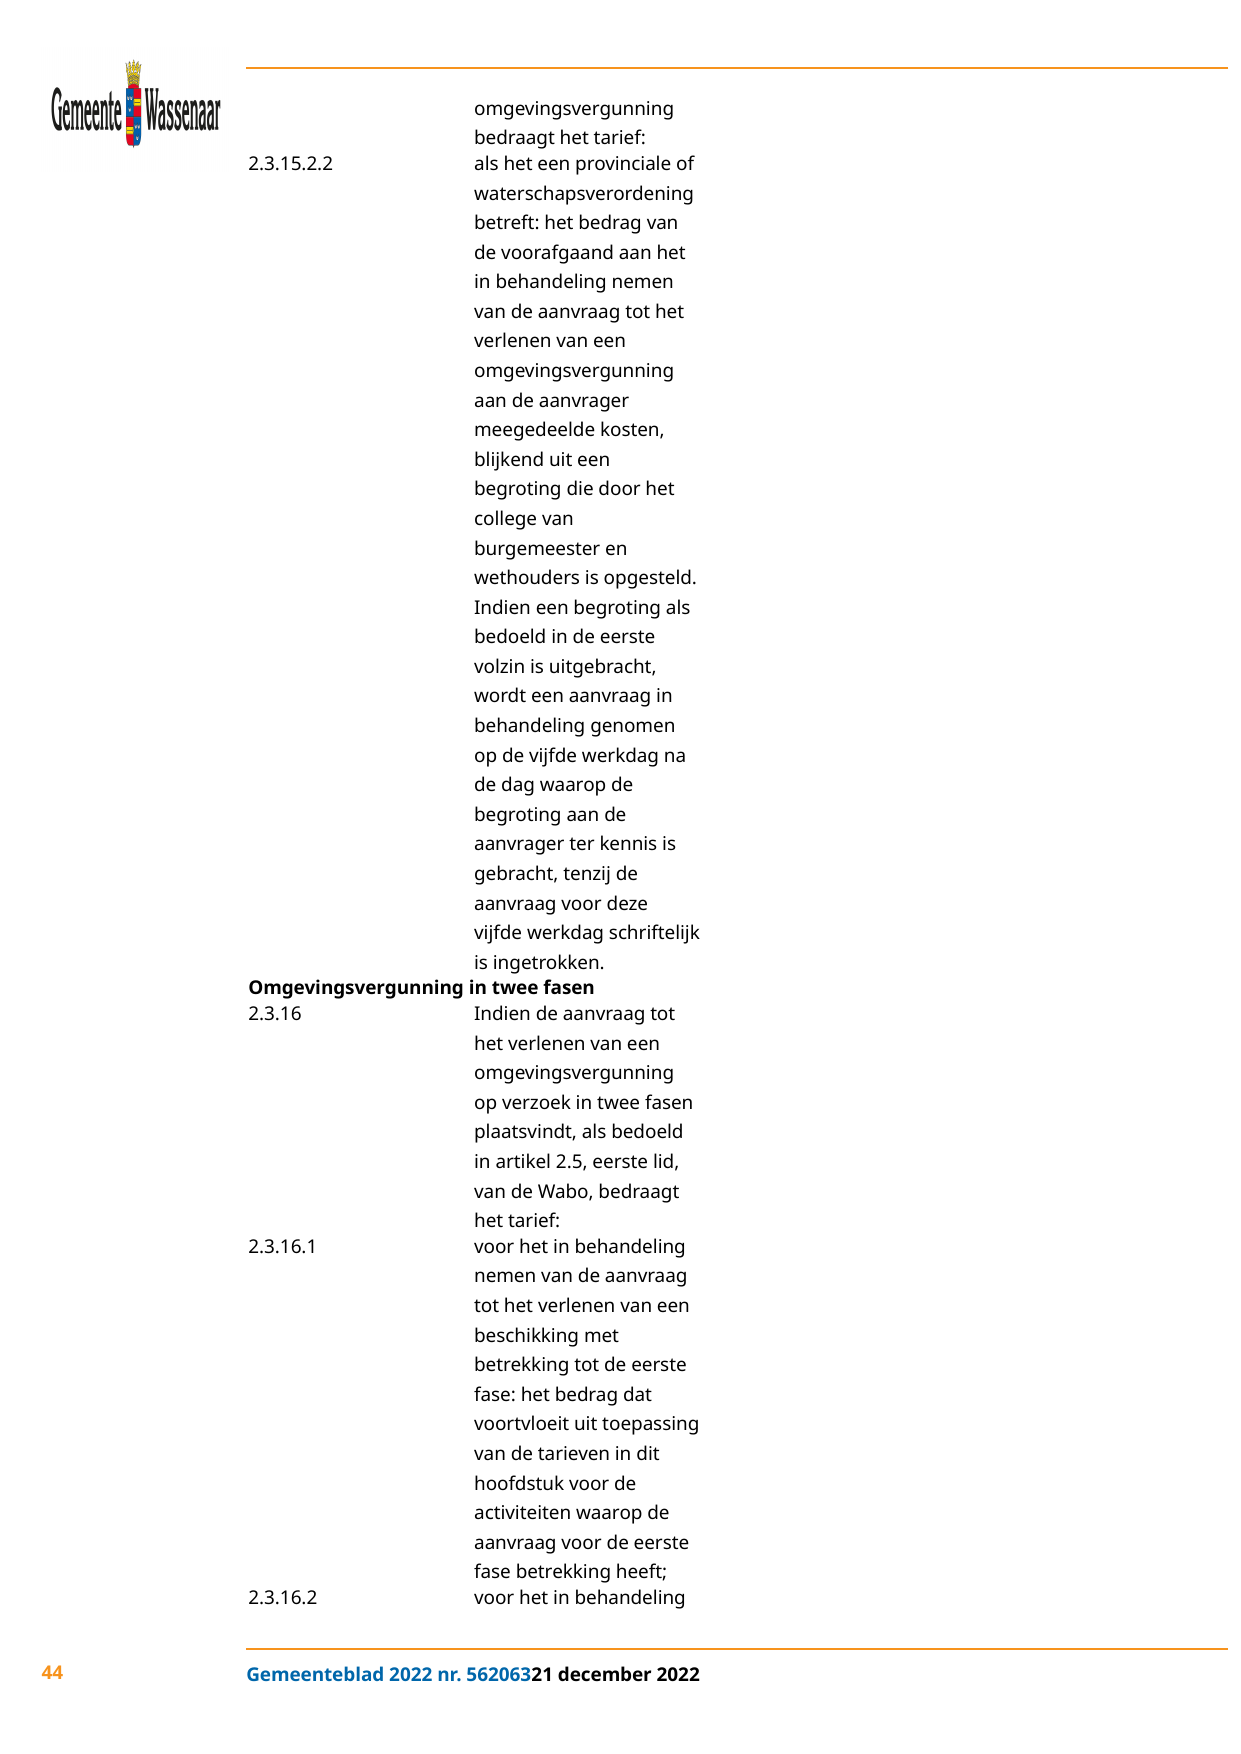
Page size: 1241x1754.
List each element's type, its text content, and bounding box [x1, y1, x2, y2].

table_cell [700, 1584, 926, 1610]
table_cell Omgevingsvergunning in twee fasen [248, 975, 926, 1000]
table_cell [926, 1584, 1152, 1610]
table_cell [700, 1233, 926, 1584]
table_cell Indien de aanvraag tot het verlenen van een omgevingsvergunning op verzoek in twee fasen plaatsvindt, als bedoeld in artikel 2.5, eerste lid, van de Wabo, bedraagt het tarief: [474, 1000, 700, 1233]
table_cell 2.3.15.2.2 [248, 150, 474, 974]
table_cell [926, 95, 1152, 150]
table_cell [926, 1233, 1152, 1584]
table_cell voor het in behandeling [474, 1584, 700, 1610]
table_cell [700, 150, 926, 974]
table_cell [248, 95, 474, 150]
table_cell [926, 975, 1152, 1000]
table_cell omgevingsvergunning bedraagt het tarief: [474, 95, 700, 150]
table_cell 2.3.16.2 [248, 1584, 474, 1610]
table_cell 2.3.16.1 [248, 1233, 474, 1584]
table_cell [700, 95, 926, 150]
table_cell als het een provinciale of waterschapsverordening betreft: het bedrag van de voorafgaand aan het in behandeling nemen van de aanvraag tot het verlenen van een omgevingsvergunning aan de aanvrager meegedeelde kosten, blijkend uit een begroting die door het college van burgemeester en wethouders is opgesteld. Indien een begroting als bedoeld in de eerste volzin is uitgebracht, wordt een aanvraag in behandeling genomen op de vijfde werkdag na de dag waarop de begroting aan de aanvrager ter kennis is gebracht, tenzij de aanvraag voor deze vijfde werkdag schriftelijk is ingetrokken. [474, 150, 700, 974]
table_cell 2.3.16 [248, 1000, 474, 1233]
table_cell voor het in behandeling nemen van de aanvraag tot het verlenen van een beschikking met betrekking tot de eerste fase: het bedrag dat voortvloeit uit toepassing van de tarieven in dit hoofdstuk voor de activiteiten waarop de aanvraag voor de eerste fase betrekking heeft; [474, 1233, 700, 1584]
table_cell [926, 1000, 1152, 1233]
table_cell [926, 150, 1152, 974]
picture [41, 47, 231, 172]
table_cell [700, 1000, 926, 1233]
